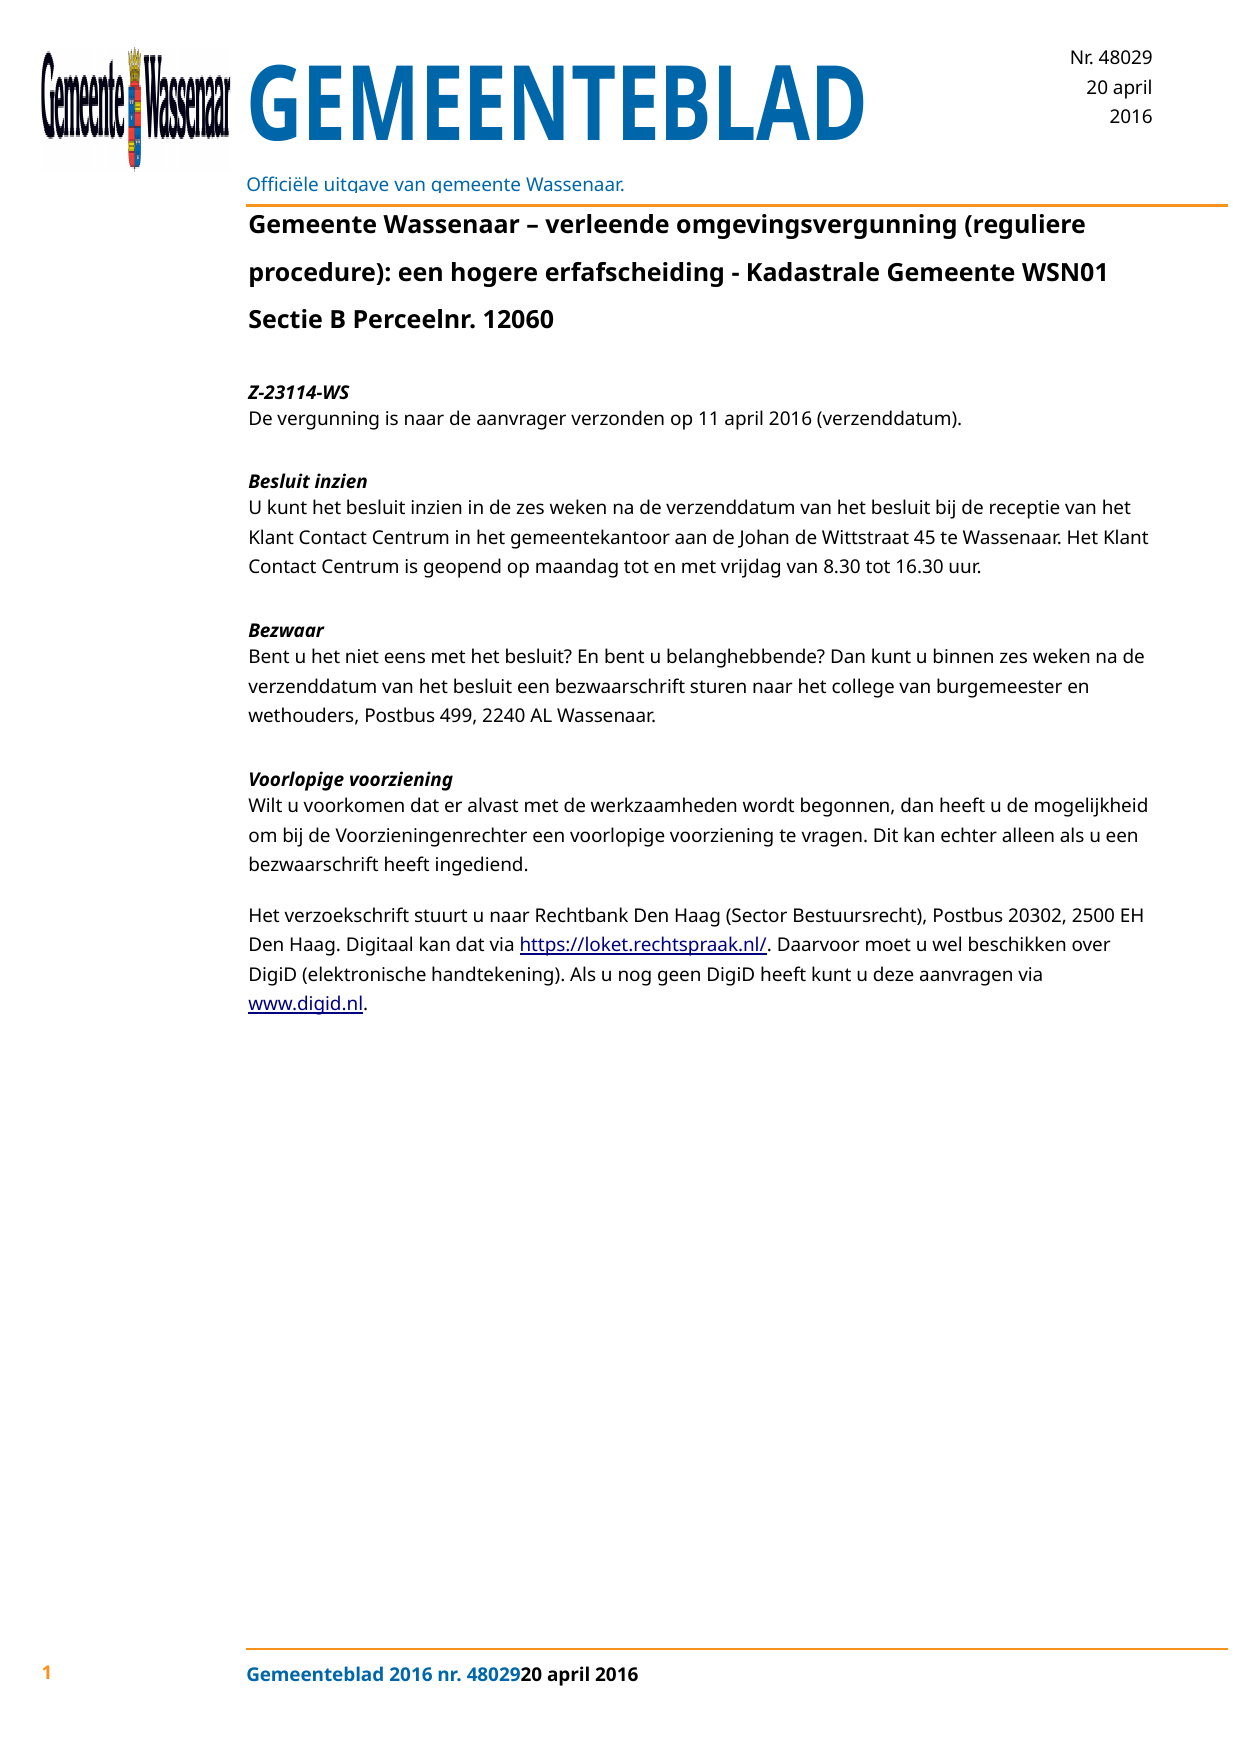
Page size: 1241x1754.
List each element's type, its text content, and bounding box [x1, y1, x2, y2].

text Bezwaar [248, 618, 1152, 643]
picture [41, 47, 231, 172]
text De vergunning is naar de aanvrager verzonden op 11 april 2016 (verzenddatum). [248, 405, 1152, 431]
text Z-23114-WS [248, 379, 1152, 405]
text Voorlopige voorziening [248, 766, 1152, 792]
text Wilt u voorkomen dat er alvast met de werkzaamheden wordt begonnen, dan heeft u de mogelijkheid om bij de Voorzieningenrechter een voorlopige voorziening te vragen. Dit kan echter alleen als u een bezwaarschrift heeft ingediend. [248, 792, 1152, 877]
text Bent u het niet eens met het besluit? En bent u belanghebbende? Dan kunt u binnen zes weken na de verzenddatum van het besluit een bezwaarschrift sturen naar het college van burgemeester en wethouders, Postbus 499, 2240 AL Wassenaar. [248, 643, 1152, 728]
text Besluit inzien [248, 469, 1152, 494]
text Gemeente Wassenaar – verleende omgevingsvergunning (reguliere procedure): een hogere erfafscheiding - Kadastrale Gemeente WSN01 Sectie B Perceelnr. 12060 [248, 207, 1152, 336]
text Het verzoekschrift stuurt u naar Rechtbank Den Haag (Sector Bestuursrecht), Postbus 20302, 2500 EH Den Haag. Digitaal kan dat via https://loket.rechtspraak.nl/. Daarvoor moet u wel beschikken over DigiD (elektronische handtekening). Als u nog geen DigiD heeft kunt u deze aanvragen via www.digid.nl. [248, 902, 1152, 1016]
text U kunt het besluit inzien in de zes weken na de verzenddatum van het besluit bij de receptie van het Klant Contact Centrum in het gemeentekantoor aan de Johan de Wittstraat 45 te Wassenaar. Het Klant Contact Centrum is geopend op maandag tot en met vrijdag van 8.30 tot 16.30 uur. [248, 494, 1152, 579]
